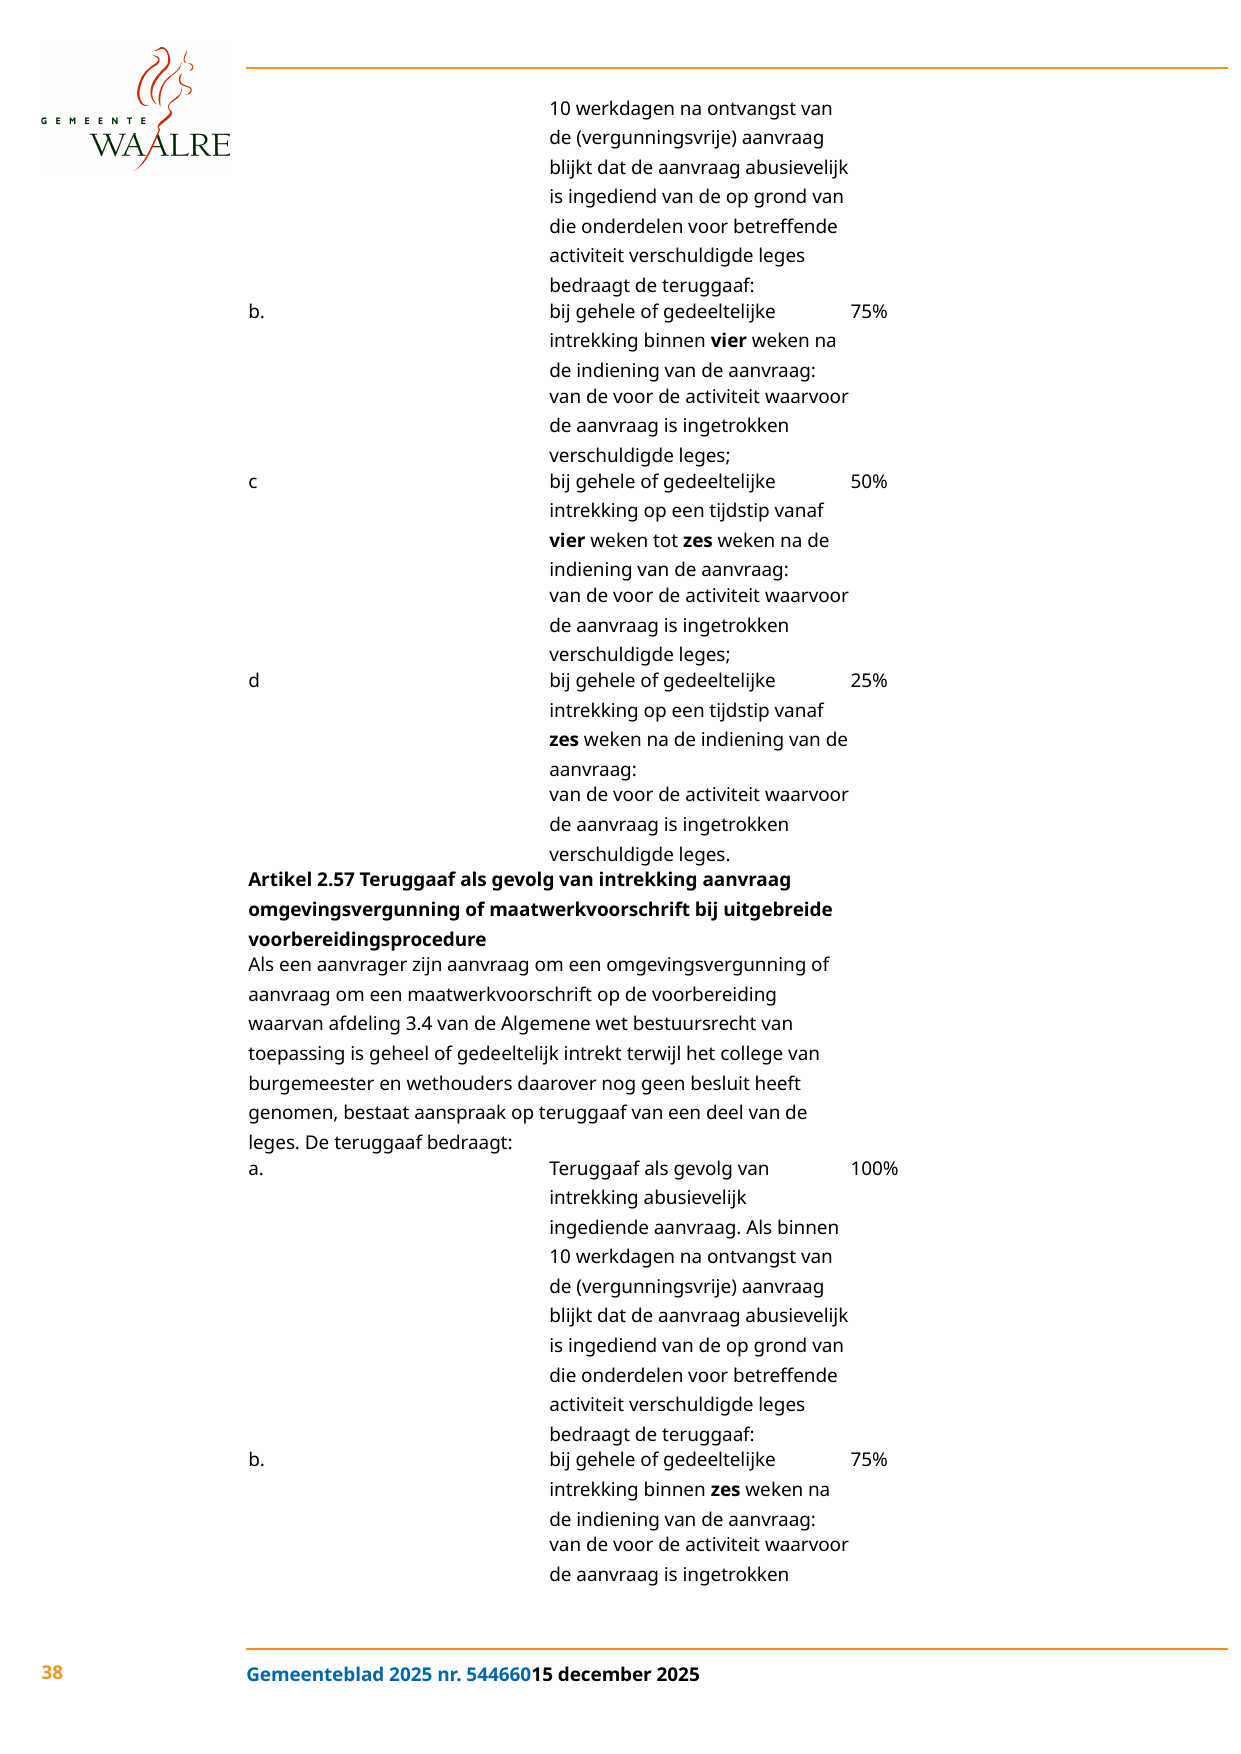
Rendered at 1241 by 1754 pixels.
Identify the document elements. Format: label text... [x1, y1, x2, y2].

table_cell 75% [850, 298, 1152, 383]
table_cell van de voor de activiteit waarvoor de aanvraag is ingetrokken verschuldigde leges. [549, 782, 850, 867]
table_cell b. [248, 1447, 549, 1532]
table_cell [850, 1532, 1152, 1587]
table_cell bij gehele of gedeeltelijke intrekking op een tijdstip vanaf vier weken tot zes weken na de indiening van de aanvraag: [549, 468, 850, 582]
table_cell [850, 782, 1152, 867]
table_cell b. [248, 298, 549, 468]
table_cell d [248, 667, 549, 867]
table_cell Artikel 2.57 Teruggaaf als gevolg van intrekking aanvraag omgevingsvergunning of maatwerkvoorschrift bij uitgebreide voorbereidingsprocedure [248, 867, 850, 951]
table_cell bij gehele of gedeeltelijke intrekking binnen vier weken na de indiening van de aanvraag: [549, 298, 850, 383]
table_cell 25% [850, 667, 1152, 782]
table_cell [850, 383, 1152, 468]
table_cell van de voor de activiteit waarvoor de aanvraag is ingetrokken verschuldigde leges; [549, 383, 850, 468]
table_cell van de voor de activiteit waarvoor de aanvraag is ingetrokken verschuldigde leges; [549, 582, 850, 667]
table_cell a. [248, 1155, 549, 1447]
table_cell [850, 867, 1152, 951]
table_cell 75% [850, 1447, 1152, 1532]
table_cell 100% [850, 1155, 1152, 1447]
table_cell [248, 95, 549, 298]
table_cell [850, 95, 1152, 298]
table_cell [850, 951, 1152, 1155]
table_cell [248, 1532, 549, 1587]
picture [41, 47, 231, 172]
table_cell 10 werkdagen na ontvangst van de (vergunningsvrije) aanvraag blijkt dat de aanvraag abusievelijk is ingediend van de op grond van die onderdelen voor betreffende activiteit verschuldigde leges bedraagt de teruggaaf: [549, 95, 850, 298]
table_cell 50% [850, 468, 1152, 582]
table_cell bij gehele of gedeeltelijke intrekking binnen zes weken na de indiening van de aanvraag: [549, 1447, 850, 1532]
table_cell Teruggaaf als gevolg van intrekking abusievelijk ingediende aanvraag. Als binnen 10 werkdagen na ontvangst van de (vergunningsvrije) aanvraag blijkt dat de aanvraag abusievelijk is ingediend van de op grond van die onderdelen voor betreffende activiteit verschuldigde leges bedraagt de teruggaaf: [549, 1155, 850, 1447]
table_cell Als een aanvrager zijn aanvraag om een omgevingsvergunning of aanvraag om een maatwerkvoorschrift op de voorbereiding waarvan afdeling 3.4 van de Algemene wet bestuursrecht van toepassing is geheel of gedeeltelijk intrekt terwijl het college van burgemeester en wethouders daarover nog geen besluit heeft genomen, bestaat aanspraak op teruggaaf van een deel van de leges. De teruggaaf bedraagt: [248, 951, 850, 1155]
table_cell van de voor de activiteit waarvoor de aanvraag is ingetrokken [549, 1532, 850, 1587]
table_cell [850, 582, 1152, 667]
table_cell c [248, 468, 549, 667]
table_cell bij gehele of gedeeltelijke intrekking op een tijdstip vanaf zes weken na de indiening van de aanvraag: [549, 667, 850, 782]
